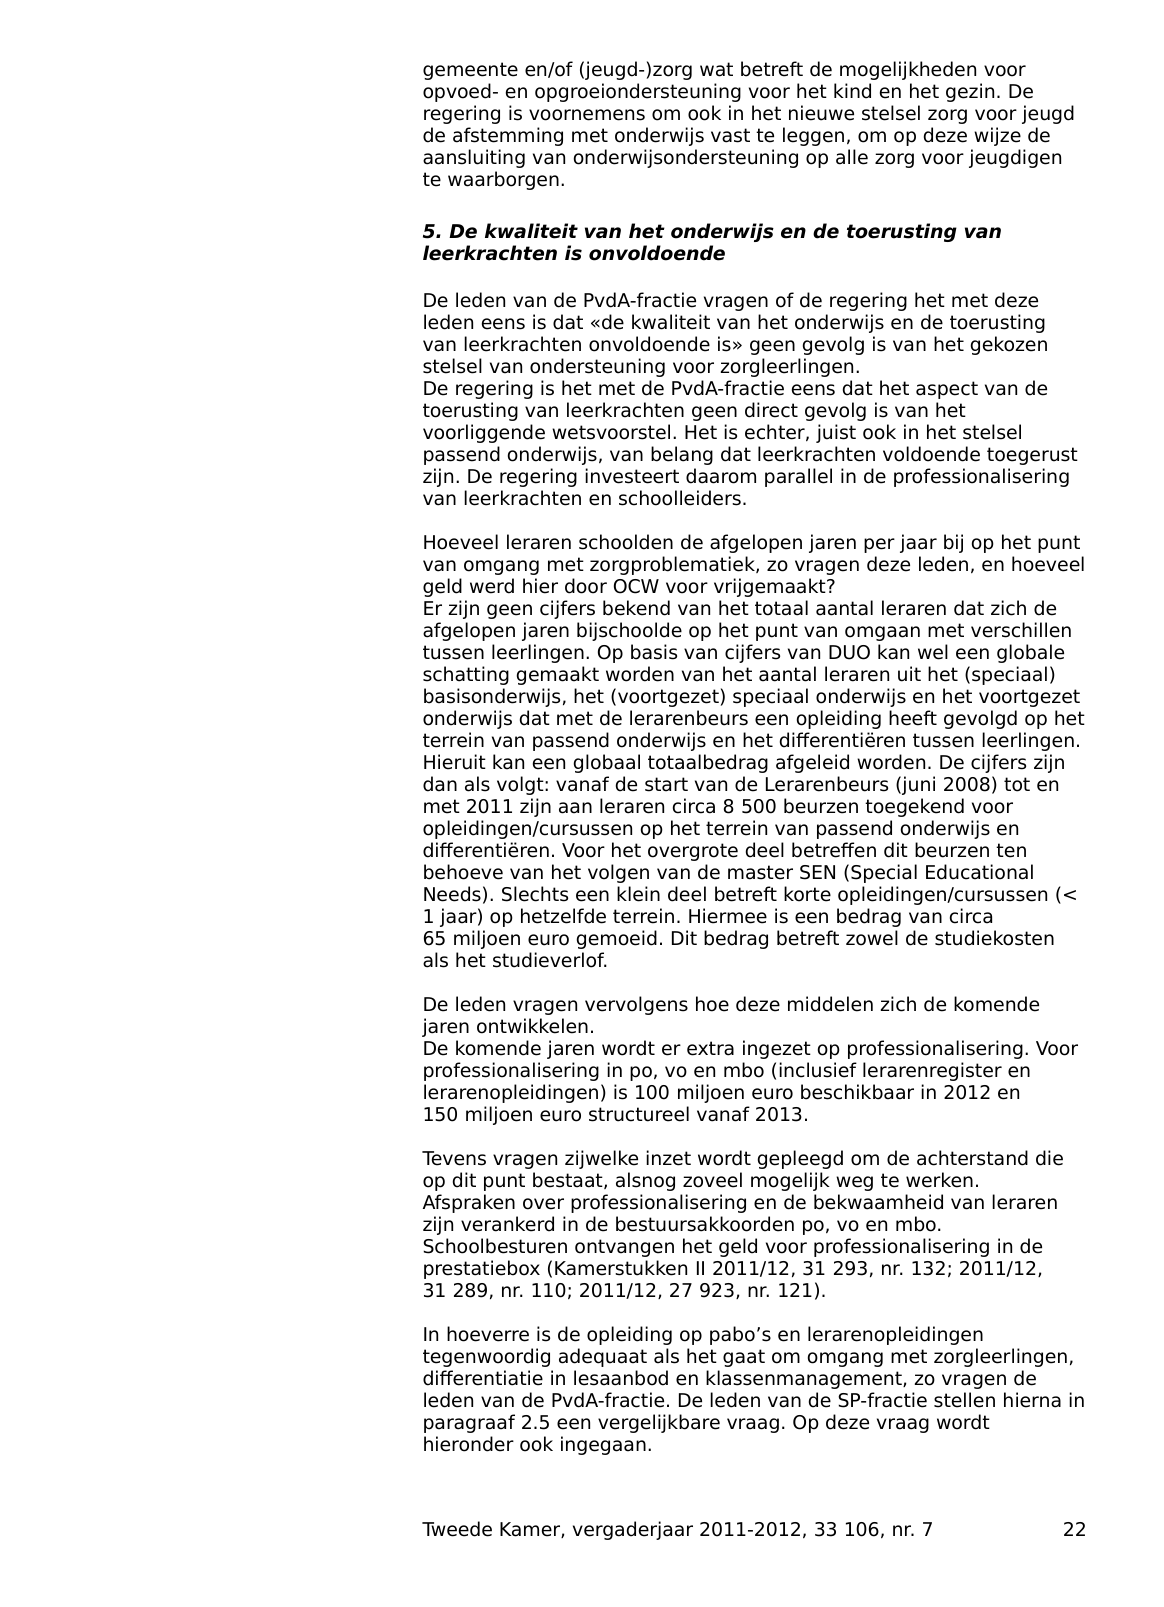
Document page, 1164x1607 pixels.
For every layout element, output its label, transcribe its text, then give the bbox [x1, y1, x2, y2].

text De leden van de PvdA-fractie vragen of de regering het met deze leden eens is dat «de kwaliteit van het onderwijs en de toerusting van leerkrachten onvoldoende is» geen gevolg is van het gekozen stelsel van ondersteuning voor zorgleerlingen. [422, 290, 1087, 378]
text In hoeverre is de opleiding op pabo’s en lerarenopleidingen tegenwoordig adequaat als het gaat om omgang met zorgleerlingen, differentiatie in lesaanbod en klassenmanagement, zo vragen de leden van de PvdA-fractie. De leden van de SP-fractie stellen hierna in paragraaf 2.5 een vergelijkbare vraag. Op deze vraag wordt hieronder ook ingegaan. [422, 1324, 1087, 1456]
text De leden vragen vervolgens hoe deze middelen zich de komende jaren ontwikkelen. [422, 994, 1087, 1038]
text gemeente en/of (jeugd-)zorg wat betreft de mogelijkheden voor opvoed- en opgroeiondersteuning voor het kind en het gezin. De regering is voornemens om ook in het nieuwe stelsel zorg voor jeugd de afstemming met onderwijs vast te leggen, om op deze wijze de aansluiting van onderwijsondersteuning op alle zorg voor jeugdigen te waarborgen. [422, 59, 1087, 191]
text De komende jaren wordt er extra ingezet op professionalisering. Voor professionalisering in po, vo en mbo (inclusief lerarenregister en lerarenopleidingen) is 100 miljoen euro beschikbaar in 2012 en 150 miljoen euro structureel vanaf 2013. [422, 1038, 1087, 1126]
text Er zijn geen cijfers bekend van het totaal aantal leraren dat zich de afgelopen jaren bijschoolde op het punt van omgaan met verschillen tussen leerlingen. Op basis van cijfers van DUO kan wel een globale schatting gemaakt worden van het aantal leraren uit het (speciaal) basisonderwijs, het (voortgezet) speciaal onderwijs en het voortgezet onderwijs dat met de lerarenbeurs een opleiding heeft gevolgd op het terrein van passend onderwijs en het differentiëren tussen leerlingen. Hieruit kan een globaal totaalbedrag afgeleid worden. De cijfers zijn dan als volgt: vanaf de start van de Lerarenbeurs (juni 2008) tot en met 2011 zijn aan leraren circa 8 500 beurzen toegekend voor opleidingen/cursussen op het terrein van passend onderwijs en differentiëren. Voor het overgrote deel betreffen dit beurzen ten behoeve van het volgen van de master SEN (Special Educational Needs). Slechts een klein deel betreft korte opleidingen/cursussen (< 1 jaar) op hetzelfde terrein. Hiermee is een bedrag van circa 65 miljoen euro gemoeid. Dit bedrag betreft zowel de studiekosten als het studieverlof. [422, 598, 1087, 971]
text Afspraken over professionalisering en de bekwaamheid van leraren zijn verankerd in de bestuursakkoorden po, vo en mbo. Schoolbesturen ontvangen het geld voor professionalisering in de prestatiebox (Kamerstukken II 2011/12, 31 293, nr. 132; 2011/12, 31 289, nr. 110; 2011/12, 27 923, nr. 121). [422, 1192, 1087, 1302]
text De regering is het met de PvdA-fractie eens dat het aspect van de toerusting van leerkrachten geen direct gevolg is van het voorliggende wetsvoorstel. Het is echter, juist ook in het stelsel passend onderwijs, van belang dat leerkrachten voldoende toegerust zijn. De regering investeert daarom parallel in de professionalisering van leerkrachten en schoolleiders. [422, 378, 1087, 510]
subtitle 5. De kwaliteit van het onderwijs en de toerusting van leerkrachten is onvoldoende [422, 221, 1087, 265]
text Hoeveel leraren schoolden de afgelopen jaren per jaar bij op het punt van omgang met zorgproblematiek, zo vragen deze leden, en hoeveel geld werd hier door OCW voor vrijgemaakt? [422, 532, 1087, 598]
text Tevens vragen zijwelke inzet wordt gepleegd om de achterstand die op dit punt bestaat, alsnog zoveel mogelijk weg te werken. [422, 1148, 1087, 1192]
